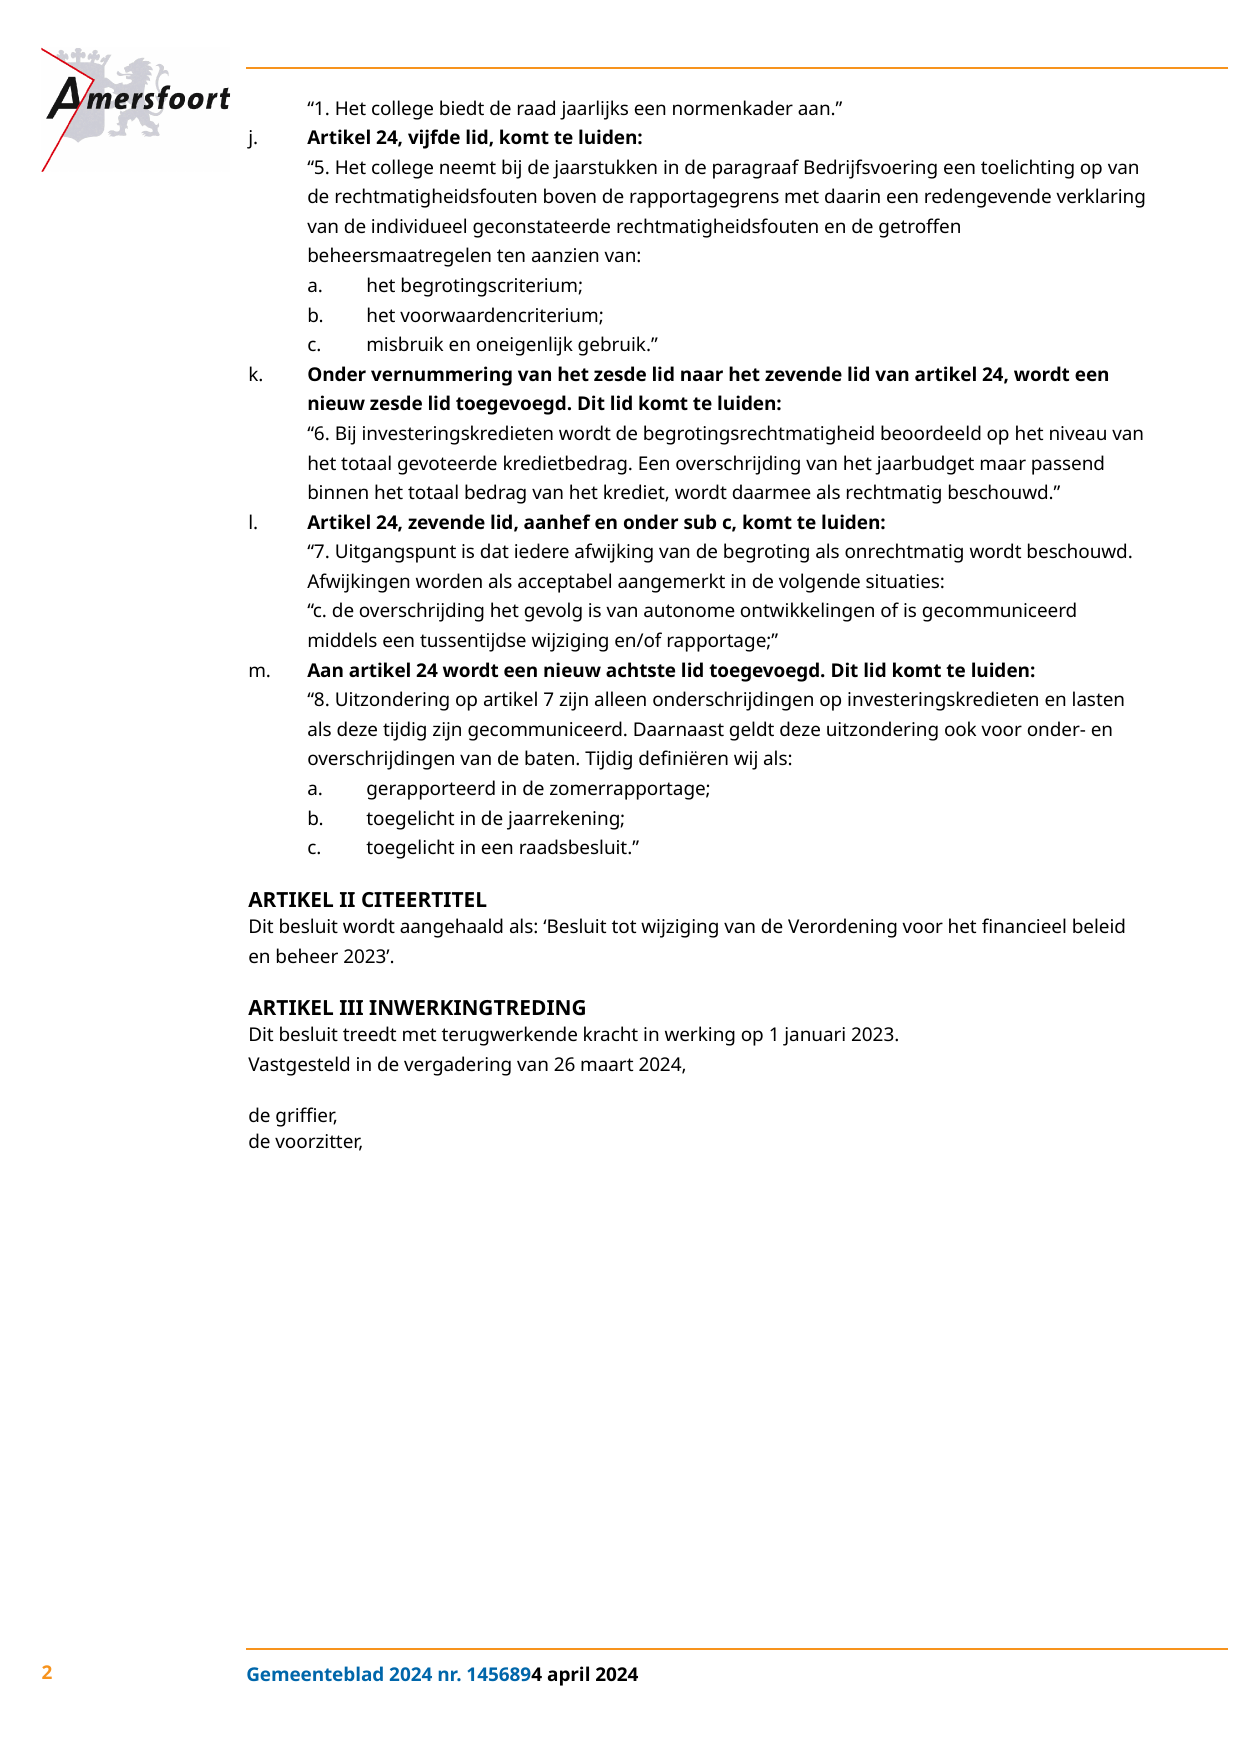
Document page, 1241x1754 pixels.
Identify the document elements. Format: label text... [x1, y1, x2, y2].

text de voorzitter, [248, 1128, 1152, 1154]
text ARTIKEL II CITEERTITEL [248, 885, 1152, 913]
list het voorwaardencriterium; [307, 302, 1152, 328]
list toegelicht in een raadsbesluit.” [307, 834, 1152, 860]
list Aan artikel 24 wordt een nieuw achtste lid toegevoegd. Dit lid komt te luiden: [248, 657, 1152, 683]
text Dit besluit treedt met terugwerkende kracht in werking op 1 januari 2023. [248, 1022, 1152, 1047]
list gerapporteerd in de zomerrapportage; [307, 775, 1152, 801]
list Artikel 24, vijfde lid, komt te luiden: [248, 124, 1152, 150]
list Artikel 24, zevende lid, aanhef en onder sub c, komt te luiden: [248, 509, 1152, 535]
list het begrotingscriterium; [307, 272, 1152, 298]
text ARTIKEL III INWERKINGTREDING [248, 993, 1152, 1022]
list toegelicht in de jaarrekening; [307, 805, 1152, 831]
picture [41, 47, 231, 172]
list “8. Uitzondering op artikel 7 zijn alleen onderschrijdingen op investeringskredieten en lasten als deze tijdig zijn gecommuniceerd. Daarnaast geldt deze uitzondering ook voor onder- en overschrijdingen van de baten. Tijdig definiëren wij als: [248, 686, 1152, 771]
list “6. Bij investeringskredieten wordt de begrotingsrechtmatigheid beoordeeld op het niveau van het totaal gevoteerde kredietbedrag. Een overschrijding van het jaarbudget maar passend binnen het totaal bedrag van het krediet, wordt daarmee als rechtmatig beschouwd.” [248, 420, 1152, 505]
text Vastgesteld in de vergadering van 26 maart 2024, [248, 1051, 1152, 1077]
list “5. Het college neemt bij de jaarstukken in de paragraaf Bedrijfsvoering een toelichting op van de rechtmatigheidsfouten boven de rapportagegrens met daarin een redengevende verklaring van de individueel geconstateerde rechtmatigheidsfouten en de getroffen beheersmaatregelen ten aanzien van: [248, 154, 1152, 268]
list “c. de overschrijding het gevolg is van autonome ontwikkelingen of is gecommuniceerd middels een tussentijdse wijziging en/of rapportage;” [248, 598, 1152, 653]
list misbruik en oneigenlijk gebruik.” [307, 331, 1152, 357]
list Onder vernummering van het zesde lid naar het zevende lid van artikel 24, wordt een nieuw zesde lid toegevoegd. Dit lid komt te luiden: [248, 361, 1152, 416]
text de griffier, [248, 1103, 1152, 1128]
list “1. Het college biedt de raad jaarlijks een normenkader aan.” [248, 95, 1152, 121]
list “7. Uitgangspunt is dat iedere afwijking van de begroting als onrechtmatig wordt beschouwd. Afwijkingen worden als acceptabel aangemerkt in de volgende situaties: [248, 538, 1152, 594]
text Dit besluit wordt aangehaald als: ‘Besluit tot wijziging van de Verordening voor het financieel beleid en beheer 2023’. [248, 913, 1152, 968]
